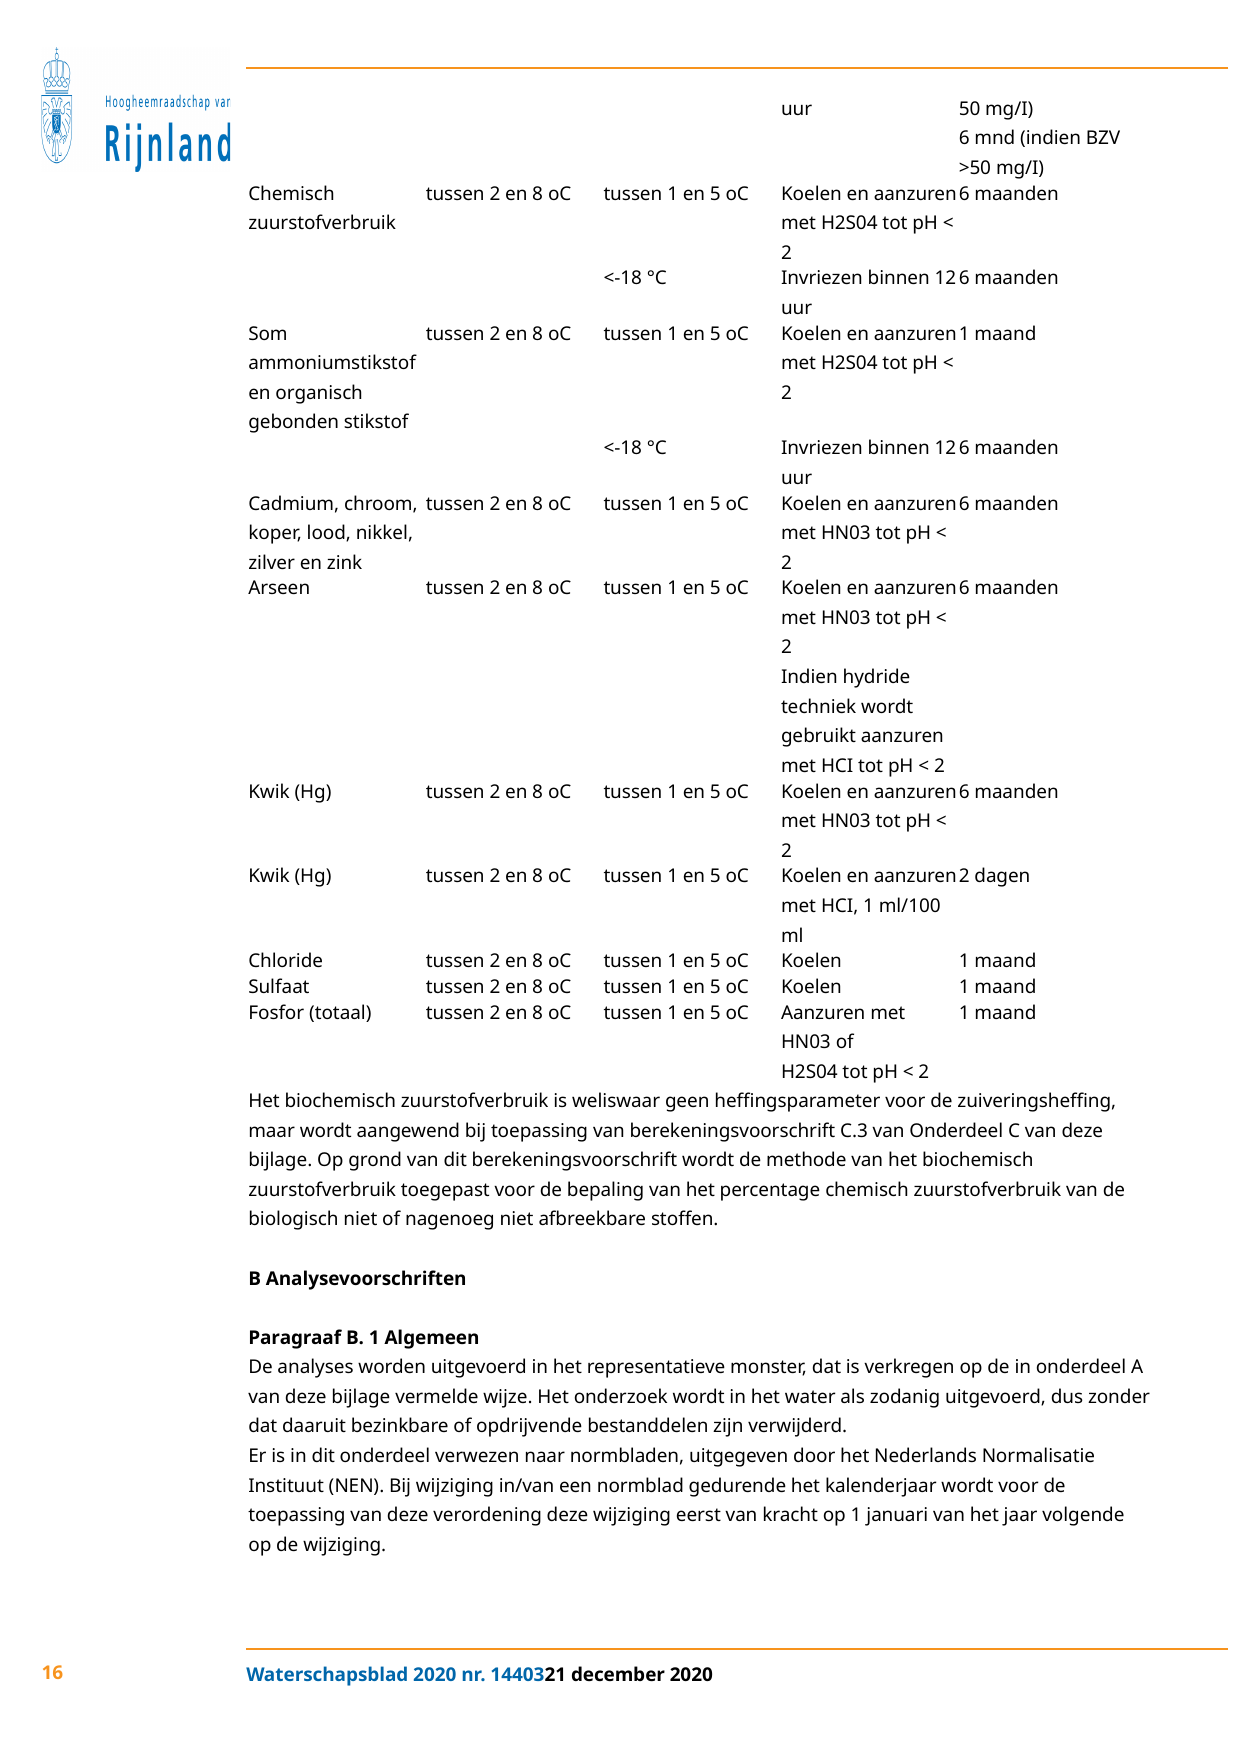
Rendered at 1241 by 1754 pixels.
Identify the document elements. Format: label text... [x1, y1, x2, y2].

table_cell Aanzuren met HN03 of H2S04 tot pH < 2 [781, 999, 958, 1084]
table_cell 1 maand [959, 320, 1152, 434]
table_cell 6 maanden [959, 180, 1152, 264]
table_cell tussen 1 en 5 oC [603, 948, 781, 973]
table_cell tussen 1 en 5 oC [603, 490, 781, 574]
table_cell tussen 2 en 8 oC [426, 999, 603, 1084]
table_cell tussen 1 en 5 oC [603, 863, 781, 948]
table_cell tussen 1 en 5 oC [603, 575, 781, 778]
table_cell 6 maanden [959, 265, 1152, 320]
table_cell 2 dagen [959, 863, 1152, 948]
table_cell tussen 2 en 8 oC [426, 490, 603, 574]
table_cell tussen 2 en 8 oC [426, 948, 603, 973]
table_cell Sulfaat [248, 973, 426, 999]
table_cell tussen 1 en 5 oC [603, 778, 781, 863]
table_cell 6 maanden [959, 490, 1152, 574]
text Paragraaf B. 1 Algemeen [248, 1324, 1152, 1349]
table_cell 6 maanden [959, 434, 1152, 490]
table_cell Kwik (Hg) [248, 778, 426, 863]
table_cell Koelen en aanzuren met H2S04 tot pH < 2 [781, 320, 958, 434]
table_cell Koelen en aanzuren met HN03 tot pH < 2 [781, 778, 958, 863]
table_cell tussen 1 en 5 oC [603, 320, 781, 434]
table_cell uur [781, 95, 958, 180]
table_cell [426, 434, 603, 490]
table_cell Fosfor (totaal) [248, 999, 426, 1084]
table_cell [426, 95, 603, 180]
table_cell tussen 2 en 8 oC [426, 778, 603, 863]
table_cell Kwik (Hg) [248, 863, 426, 948]
table_cell Koelen [781, 973, 958, 999]
table_cell Arseen [248, 575, 426, 778]
text Er is in dit onderdeel verwezen naar normbladen, uitgegeven door het Nederlands Normalisatie Instituut (NEN). Bij wijziging in/van een normblad gedurende het kalenderjaar wordt voor de toepassing van deze verordening deze wijziging eerst van kracht op 1 januari van het jaar volgende op de wijziging. [248, 1442, 1152, 1557]
text Het biochemisch zuurstofverbruik is weliswaar geen heffingsparameter voor de zuiveringsheffing, maar wordt aangewend bij toepassing van berekeningsvoorschrift C.3 van Onderdeel C van deze bijlage. Op grond van dit berekeningsvoorschrift wordt de methode van het biochemisch zuurstofverbruik toegepast voor de bepaling van het percentage chemisch zuurstofverbruik van de biologisch niet of nagenoeg niet afbreekbare stoffen. [248, 1087, 1152, 1231]
table_cell tussen 1 en 5 oC [603, 999, 781, 1084]
table_cell 1 maand [959, 948, 1152, 973]
table_cell Koelen [781, 948, 958, 973]
table_cell 6 maanden [959, 778, 1152, 863]
table_cell tussen 2 en 8 oC [426, 320, 603, 434]
table_cell 1 maand [959, 973, 1152, 999]
table_cell Cadmium, chroom, koper, lood, nikkel, zilver en zink [248, 490, 426, 574]
table_cell tussen 1 en 5 oC [603, 180, 781, 264]
table_cell Som ammoniumstikstof en organisch gebonden stikstof [248, 320, 426, 434]
table_cell [248, 434, 426, 490]
table_cell [248, 95, 426, 180]
table_cell 1 maand [959, 999, 1152, 1084]
text B Analysevoorschriften [248, 1265, 1152, 1290]
table_cell tussen 2 en 8 oC [426, 575, 603, 778]
table_cell <-18 °C [603, 265, 781, 320]
table_cell tussen 1 en 5 oC [603, 973, 781, 999]
table_cell Koelen en aanzuren met HN03 tot pH < 2 [781, 490, 958, 574]
table_cell 6 maanden [959, 575, 1152, 778]
table_cell Chloride [248, 948, 426, 973]
table_cell [603, 95, 781, 180]
table_cell 50 mg/I) 6 mnd (indien BZV >50 mg/I) [959, 95, 1152, 180]
table_cell Chemisch zuurstofverbruik [248, 180, 426, 264]
table_cell Koelen en aanzuren met HCI, 1 ml/100 ml [781, 863, 958, 948]
table_cell [248, 265, 426, 320]
table_cell Invriezen binnen 12 uur [781, 265, 958, 320]
table_cell Koelen en aanzuren met H2S04 tot pH < 2 [781, 180, 958, 264]
table_cell tussen 2 en 8 oC [426, 863, 603, 948]
table_cell <-18 °C [603, 434, 781, 490]
text De analyses worden uitgevoerd in het representatieve monster, dat is verkregen op de in onderdeel A van deze bijlage vermelde wijze. Het onderzoek wordt in het water als zodanig uitgevoerd, dus zonder dat daaruit bezinkbare of opdrijvende bestanddelen zijn verwijderd. [248, 1353, 1152, 1438]
picture [41, 47, 231, 172]
table_cell [426, 265, 603, 320]
table_cell tussen 2 en 8 oC [426, 180, 603, 264]
table_cell tussen 2 en 8 oC [426, 973, 603, 999]
table_cell Invriezen binnen 12 uur [781, 434, 958, 490]
table_cell Koelen en aanzuren met HN03 tot pH < 2 Indien hydride techniek wordt gebruikt aanzuren met HCI tot pH < 2 [781, 575, 958, 778]
